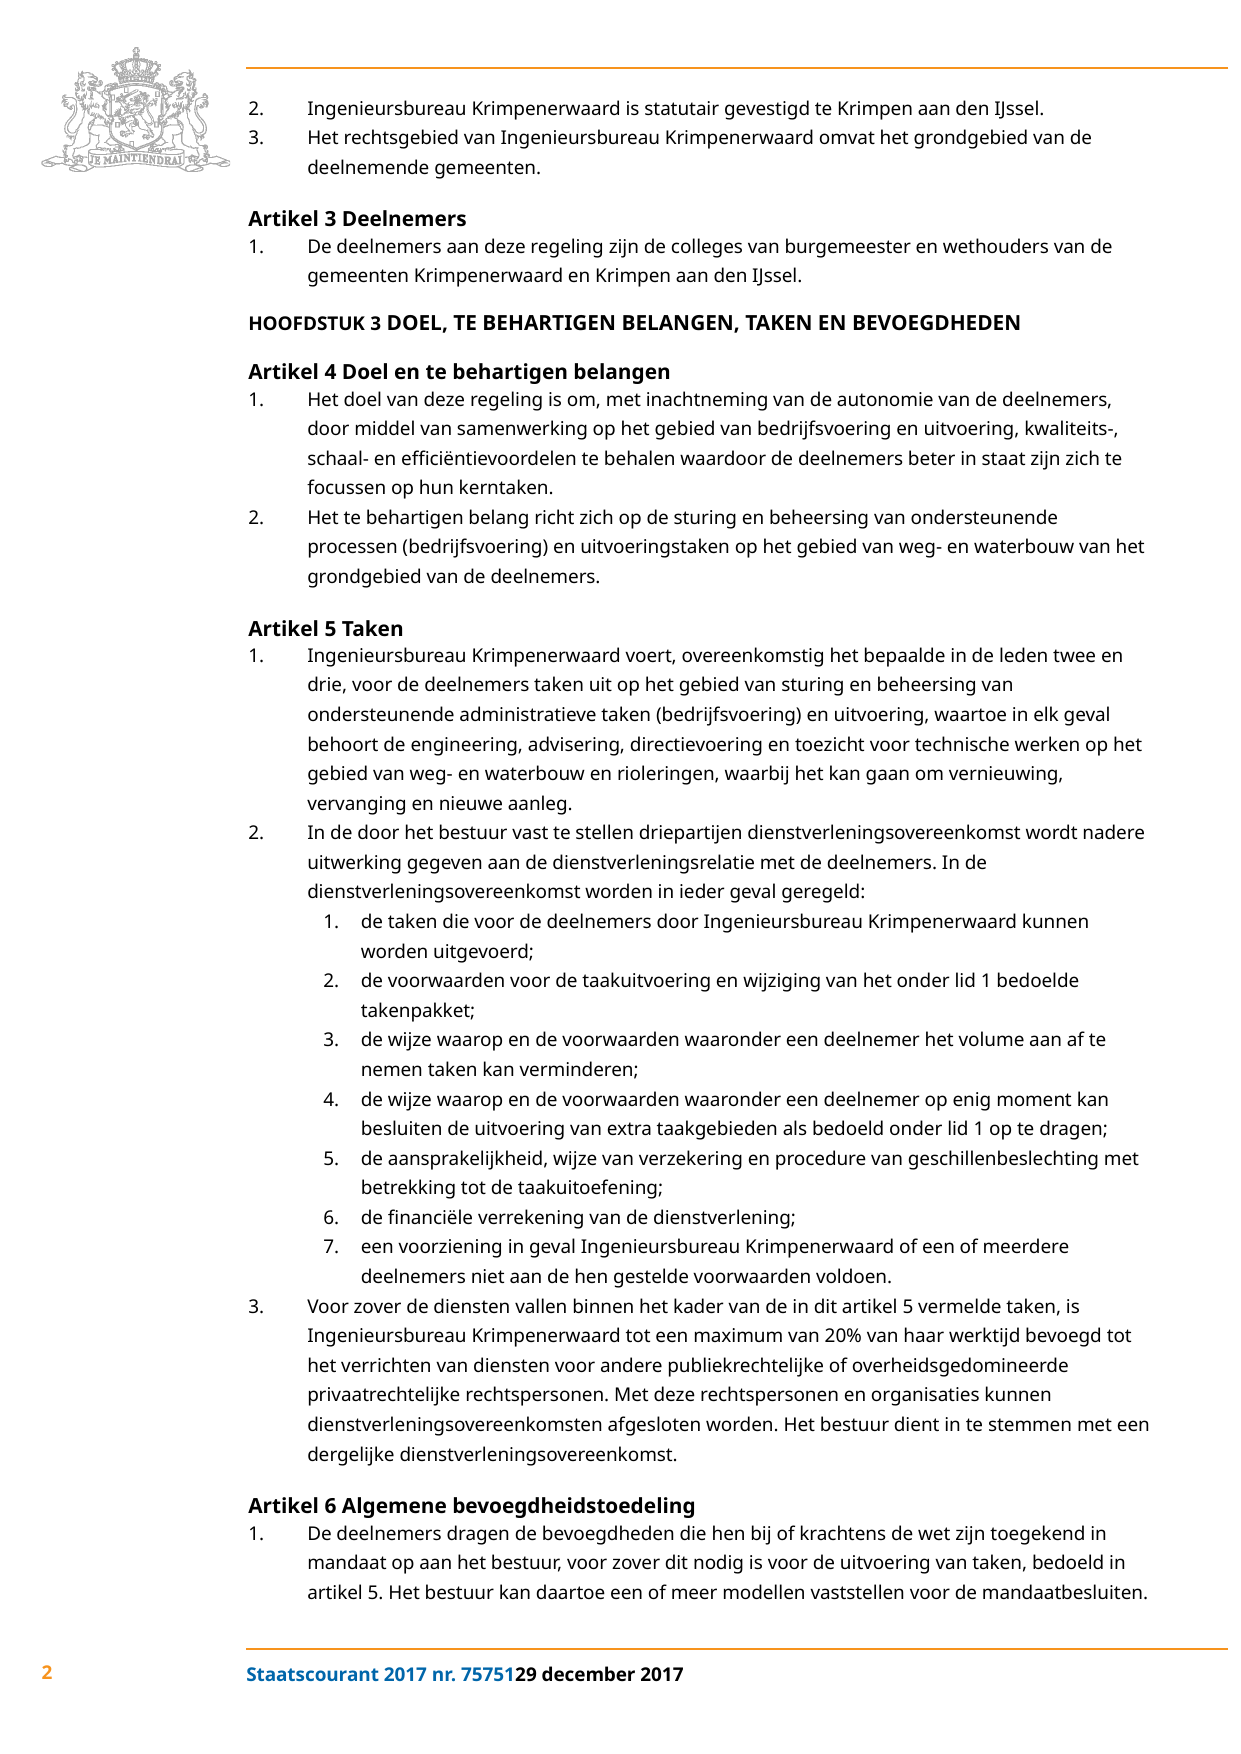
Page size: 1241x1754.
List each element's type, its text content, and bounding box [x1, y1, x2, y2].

picture [41, 47, 231, 172]
list een voorziening in geval Ingenieursbureau Krimpenerwaard of een of meerdere deelnemers niet aan de hen gestelde voorwaarden voldoen. [323, 1234, 1152, 1289]
list Het te behartigen belang richt zich op de sturing en beheersing van ondersteunende processen (bedrijfsvoering) en uitvoeringstaken op het gebied van weg- en waterbouw van het grondgebied van de deelnemers. [248, 504, 1152, 589]
list Het doel van deze regeling is om, met inachtneming van de autonomie van de deelnemers, door middel van samenwerking op het gebied van bedrijfsvoering en uitvoering, kwaliteits-, schaal- en efficiëntievoordelen te behalen waardoor de deelnemers beter in staat zijn zich te focussen op hun kerntaken. [248, 386, 1152, 500]
list In de door het bestuur vast te stellen driepartijen dienstverleningsovereenkomst wordt nadere uitwerking gegeven aan de dienstverleningsrelatie met de deelnemers. In de dienstverleningsovereenkomst worden in ieder geval geregeld: [248, 819, 1152, 904]
text Artikel 5 Taken [248, 614, 1152, 642]
text Artikel 3 Deelnemers [248, 204, 1152, 233]
list Ingenieursbureau Krimpenerwaard is statutair gevestigd te Krimpen aan den IJssel. [248, 95, 1152, 121]
list de aansprakelijkheid, wijze van verzekering en procedure van geschillenbeslechting met betrekking tot de taakuitoefening; [323, 1145, 1152, 1200]
list de taken die voor de deelnemers door Ingenieursbureau Krimpenerwaard kunnen worden uitgevoerd; [323, 908, 1152, 964]
list de wijze waarop en de voorwaarden waaronder een deelnemer op enig moment kan besluiten de uitvoering van extra taakgebieden als bedoeld onder lid 1 op te dragen; [323, 1086, 1152, 1141]
list de financiële verrekening van de dienstverlening; [323, 1204, 1152, 1230]
list De deelnemers dragen de bevoegdheden die hen bij of krachtens de wet zijn toegekend in mandaat op aan het bestuur, voor zover dit nodig is voor de uitvoering van taken, bedoeld in artikel 5. Het bestuur kan daartoe een of meer modellen vaststellen voor de mandaatbesluiten. [248, 1520, 1152, 1604]
text HOOFDSTUK 3 DOEL, TE BEHARTIGEN BELANGEN, TAKEN EN BEVOEGDHEDEN [248, 308, 1152, 336]
list Ingenieursbureau Krimpenerwaard voert, overeenkomstig het bepaalde in de leden twee en drie, voor de deelnemers taken uit op het gebied van sturing en beheersing van ondersteunende administratieve taken (bedrijfsvoering) en uitvoering, waartoe in elk geval behoort de engineering, advisering, directievoering en toezicht voor technische werken op het gebied van weg- en waterbouw en rioleringen, waarbij het kan gaan om vernieuwing, vervanging en nieuwe aanleg. [248, 642, 1152, 816]
list de wijze waarop en de voorwaarden waaronder een deelnemer het volume aan af te nemen taken kan verminderen; [323, 1027, 1152, 1082]
list De deelnemers aan deze regeling zijn de colleges van burgemeester en wethouders van de gemeenten Krimpenerwaard en Krimpen aan den IJssel. [248, 233, 1152, 288]
list Voor zover de diensten vallen binnen het kader van de in dit artikel 5 vermelde taken, is Ingenieursbureau Krimpenerwaard tot een maximum van 20% van haar werktijd bevoegd tot het verrichten van diensten voor andere publiekrechtelijke of overheidsgedomineerde privaatrechtelijke rechtspersonen. Met deze rechtspersonen en organisaties kunnen dienstverleningsovereenkomsten afgesloten worden. Het bestuur dient in te stemmen met een dergelijke dienstverleningsovereenkomst. [248, 1293, 1152, 1467]
list de voorwaarden voor de taakuitvoering en wijziging van het onder lid 1 bedoelde takenpakket; [323, 967, 1152, 1023]
text Artikel 4 Doel en te behartigen belangen [248, 357, 1152, 386]
text Artikel 6 Algemene bevoegdheidstoedeling [248, 1491, 1152, 1520]
list Het rechtsgebied van Ingenieursbureau Krimpenerwaard omvat het grondgebied van de deelnemende gemeenten. [248, 124, 1152, 180]
